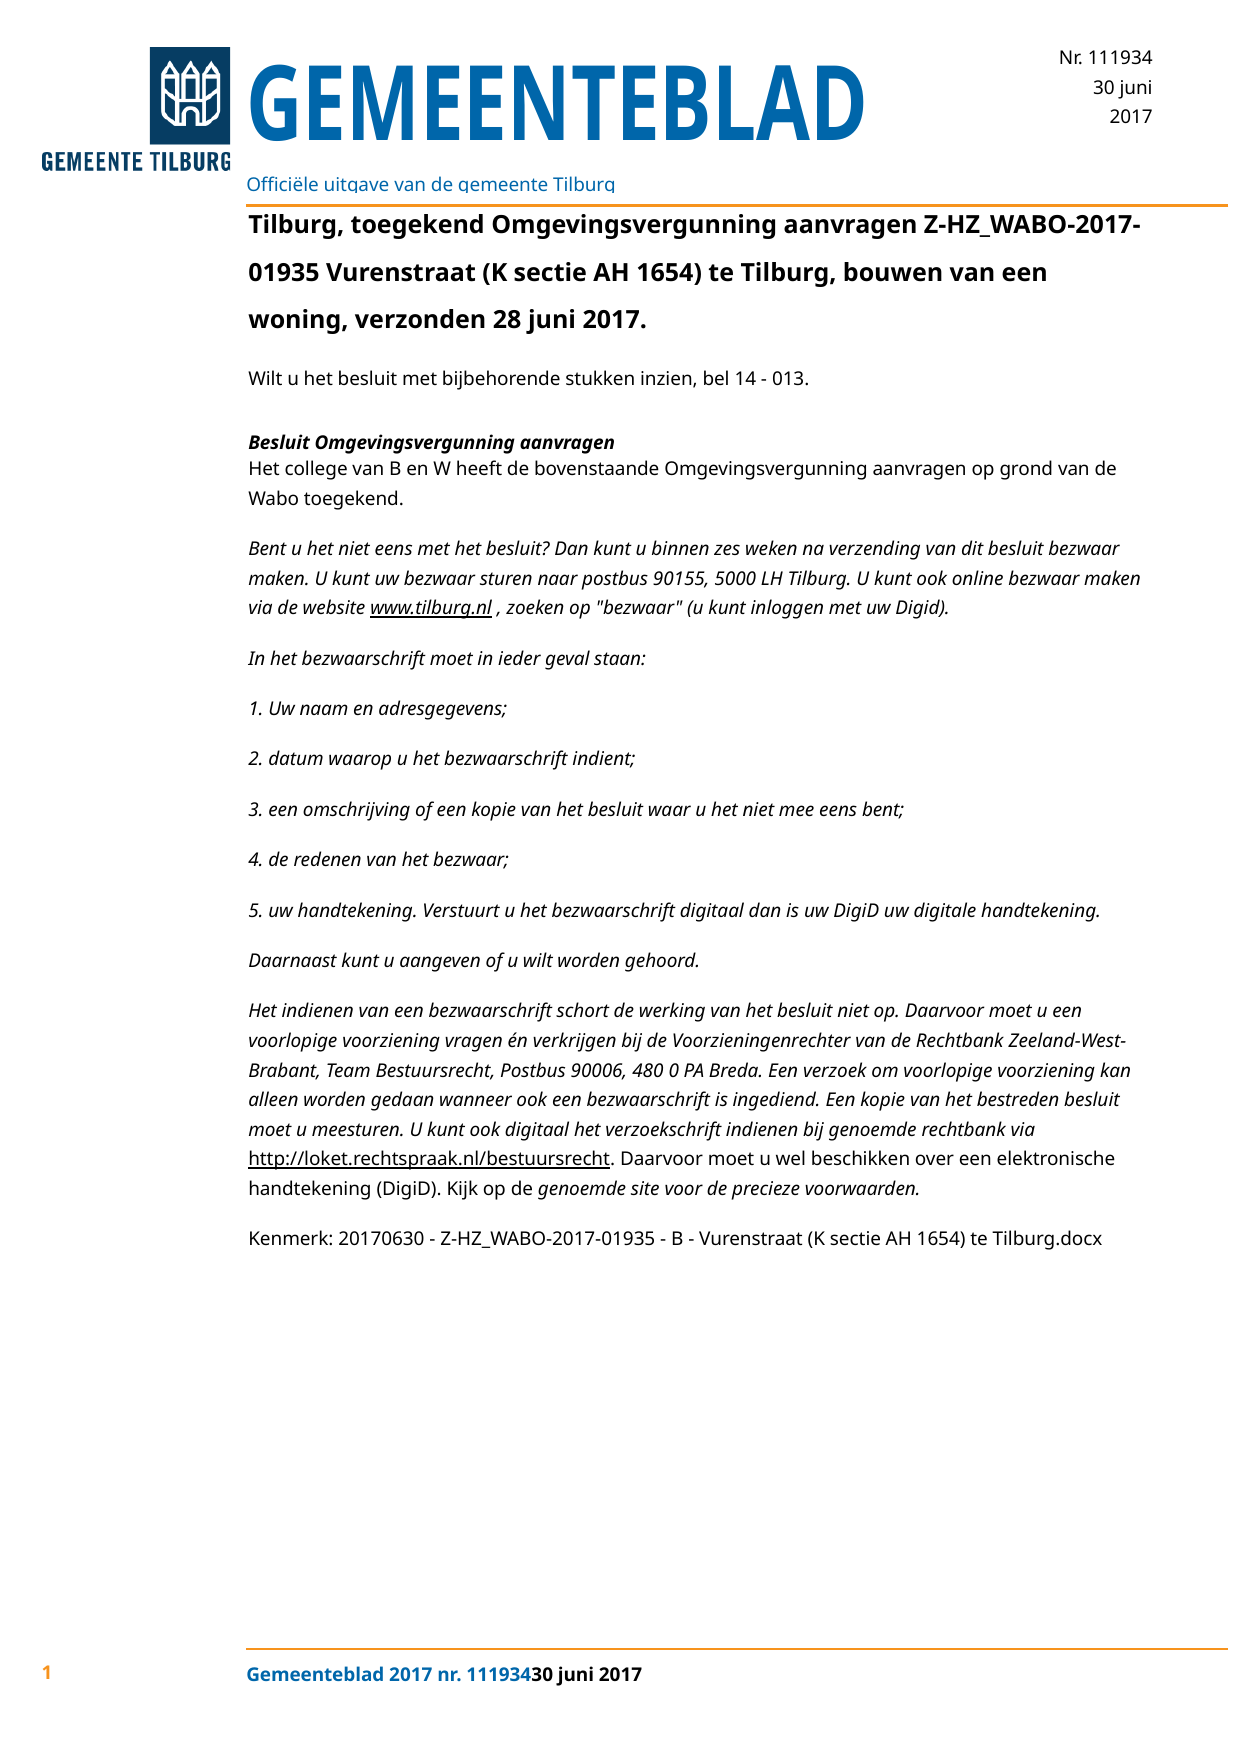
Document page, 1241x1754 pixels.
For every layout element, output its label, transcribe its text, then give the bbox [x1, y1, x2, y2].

text Besluit Omgevingsvergunning aanvragen [248, 429, 1152, 455]
text Bent u het niet eens met het besluit? Dan kunt u binnen zes weken na verzending van dit besluit bezwaar maken. U kunt uw bezwaar sturen naar postbus 90155, 5000 LH Tilburg. U kunt ook online bezwaar maken via de website www.tilburg.nl , zoeken op "bezwaar" (u kunt inloggen met uw Digid). [248, 535, 1152, 620]
text Tilburg, toegekend Omgevingsvergunning aanvragen Z-HZ_WABO-2017-01935 Vurenstraat (K sectie AH 1654) te Tilburg, bouwen van een woning, verzonden 28 juni 2017. [248, 207, 1152, 336]
text Kenmerk: 20170630 - Z-HZ_WABO-2017-01935 - B - Vurenstraat (K sectie AH 1654) te Tilburg.docx [248, 1226, 1152, 1251]
text 4. de redenen van het bezwaar; [248, 846, 1152, 872]
text Wilt u het besluit met bijbehorende stukken inzien, bel 14 - 013. [248, 366, 1152, 391]
text 5. uw handtekening. Verstuurt u het bezwaarschrift digitaal dan is uw DigiD uw digitale handtekening. [248, 897, 1152, 923]
text Het college van B en W heeft de bovenstaande Omgevingsvergunning aanvragen op grond van de Wabo toegekend. [248, 455, 1152, 511]
text Het indienen van een bezwaarschrift schort de werking van het besluit niet op. Daarvoor moet u een voorlopige voorziening vragen én verkrijgen bij de Voorzieningenrechter van de Rechtbank Zeeland-West-Brabant, Team Bestuursrecht, Postbus 90006, 480 0 PA Breda. Een verzoek om voorlopige voorziening kan alleen worden gedaan wanneer ook een bezwaarschrift is ingediend. Een kopie van het bestreden besluit moet u meesturen. U kunt ook digitaal het verzoekschrift indienen bij genoemde rechtbank via http://loket.rechtspraak.nl/bestuursrecht. Daarvoor moet u wel beschikken over een elektronische handtekening (DigiD). Kijk op de genoemde site voor de precieze voorwaarden. [248, 998, 1152, 1201]
text In het bezwaarschrift moet in ieder geval staan: [248, 645, 1152, 671]
text 2. datum waarop u het bezwaarschrift indient; [248, 746, 1152, 771]
text 1. Uw naam en adresgegevens; [248, 695, 1152, 721]
picture [41, 47, 231, 172]
text 3. een omschrijving of een kopie van het besluit waar u het niet mee eens bent; [248, 796, 1152, 822]
text Daarnaast kunt u aangeven of u wilt worden gehoord. [248, 947, 1152, 973]
